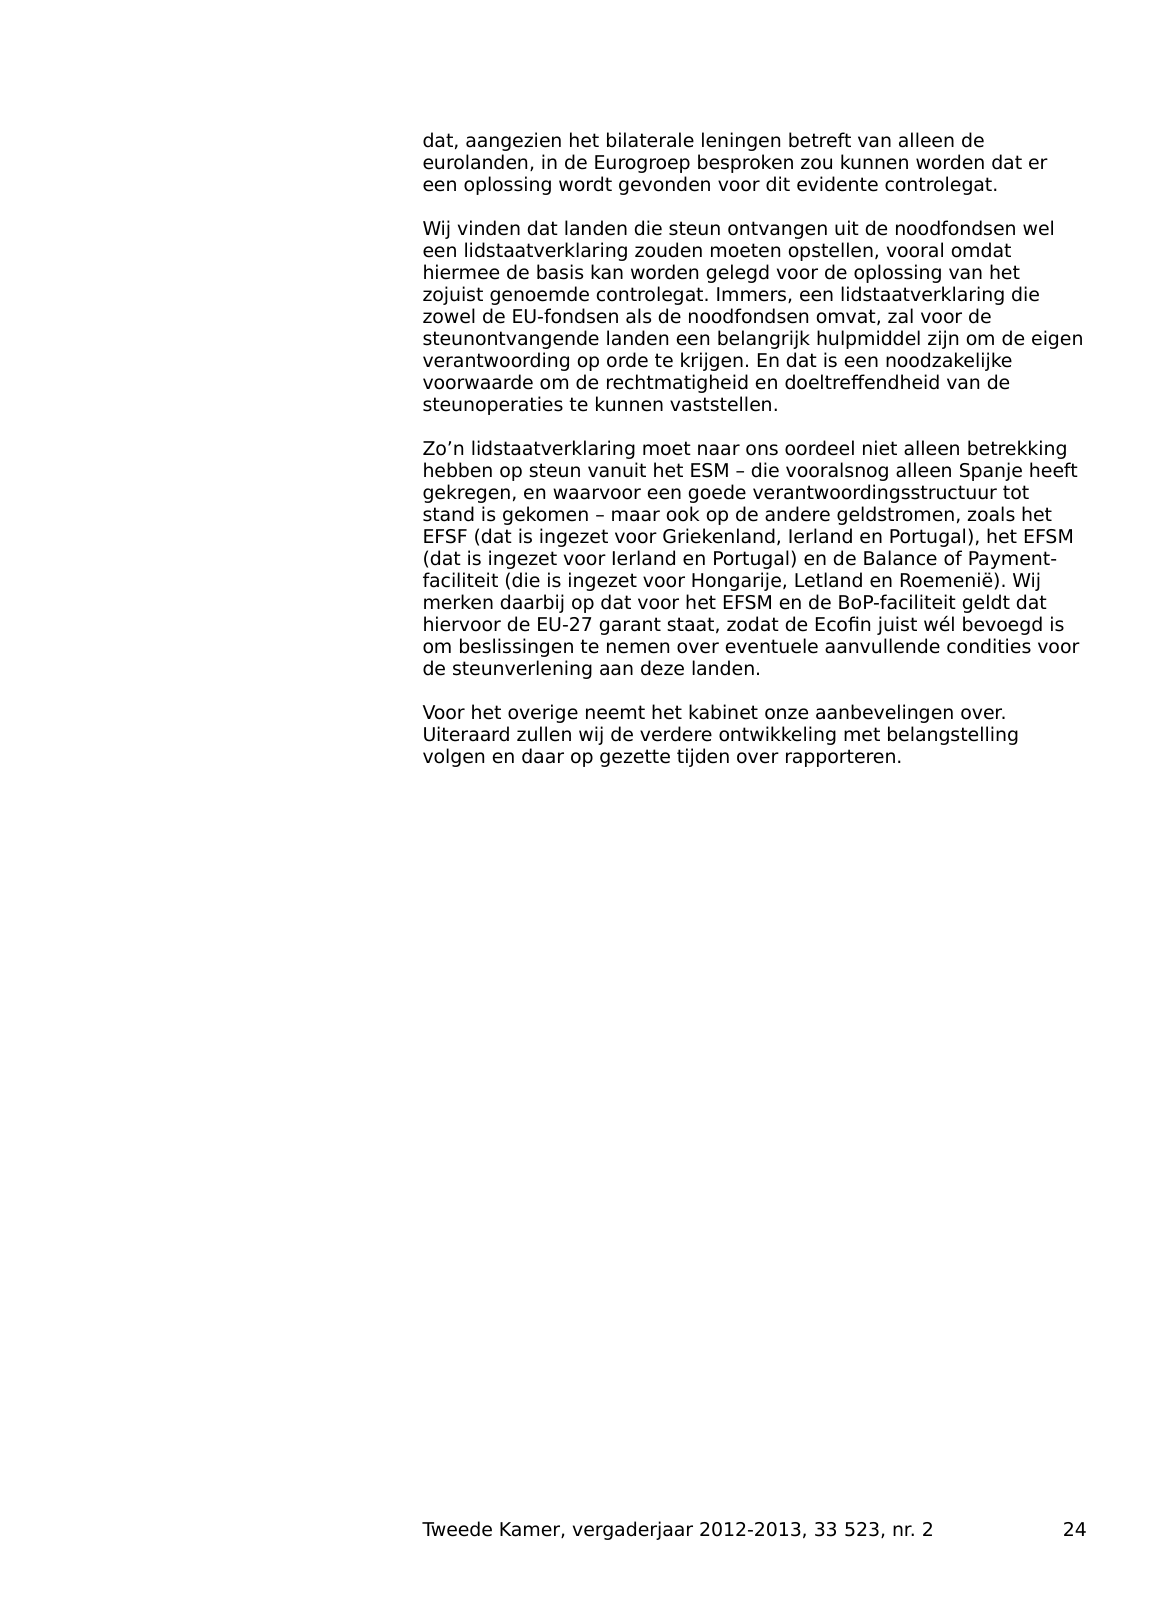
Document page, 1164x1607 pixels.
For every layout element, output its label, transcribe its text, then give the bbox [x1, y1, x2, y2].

text Wij vinden dat landen die steun ontvangen uit de noodfondsen wel een lidstaatverklaring zouden moeten opstellen, vooral omdat hiermee de basis kan worden gelegd voor de oplossing van het zojuist genoemde controlegat. Immers, een lidstaatverklaring die zowel de EU-fondsen als de noodfondsen omvat, zal voor de steunontvangende landen een belangrijk hulpmiddel zijn om de eigen verantwoording op orde te krijgen. En dat is een noodzakelijke voorwaarde om de rechtmatigheid en doeltreffendheid van de steunoperaties te kunnen vaststellen. [422, 218, 1087, 416]
text dat, aangezien het bilaterale leningen betreft van alleen de eurolanden, in de Eurogroep besproken zou kunnen worden dat er een oplossing wordt gevonden voor dit evidente controlegat. [422, 130, 1087, 196]
text Zo’n lidstaatverklaring moet naar ons oordeel niet alleen betrekking hebben op steun vanuit het ESM – die vooralsnog alleen Spanje heeft gekregen, en waarvoor een goede verantwoordingsstructuur tot stand is gekomen – maar ook op de andere geldstromen, zoals het EFSF (dat is ingezet voor Griekenland, Ierland en Portugal), het EFSM (dat is ingezet voor Ierland en Portugal) en de Balance of Payment-faciliteit (die is ingezet voor Hongarije, Letland en Roemenië). Wij merken daarbij op dat voor het EFSM en de BoP-faciliteit geldt dat hiervoor de EU-27 garant staat, zodat de Ecofin juist wél bevoegd is om beslissingen te nemen over eventuele aanvullende condities voor de steunverlening aan deze landen. [422, 438, 1087, 680]
text Voor het overige neemt het kabinet onze aanbevelingen over. Uiteraard zullen wij de verdere ontwikkeling met belangstelling volgen en daar op gezette tijden over rapporteren. [422, 702, 1087, 768]
